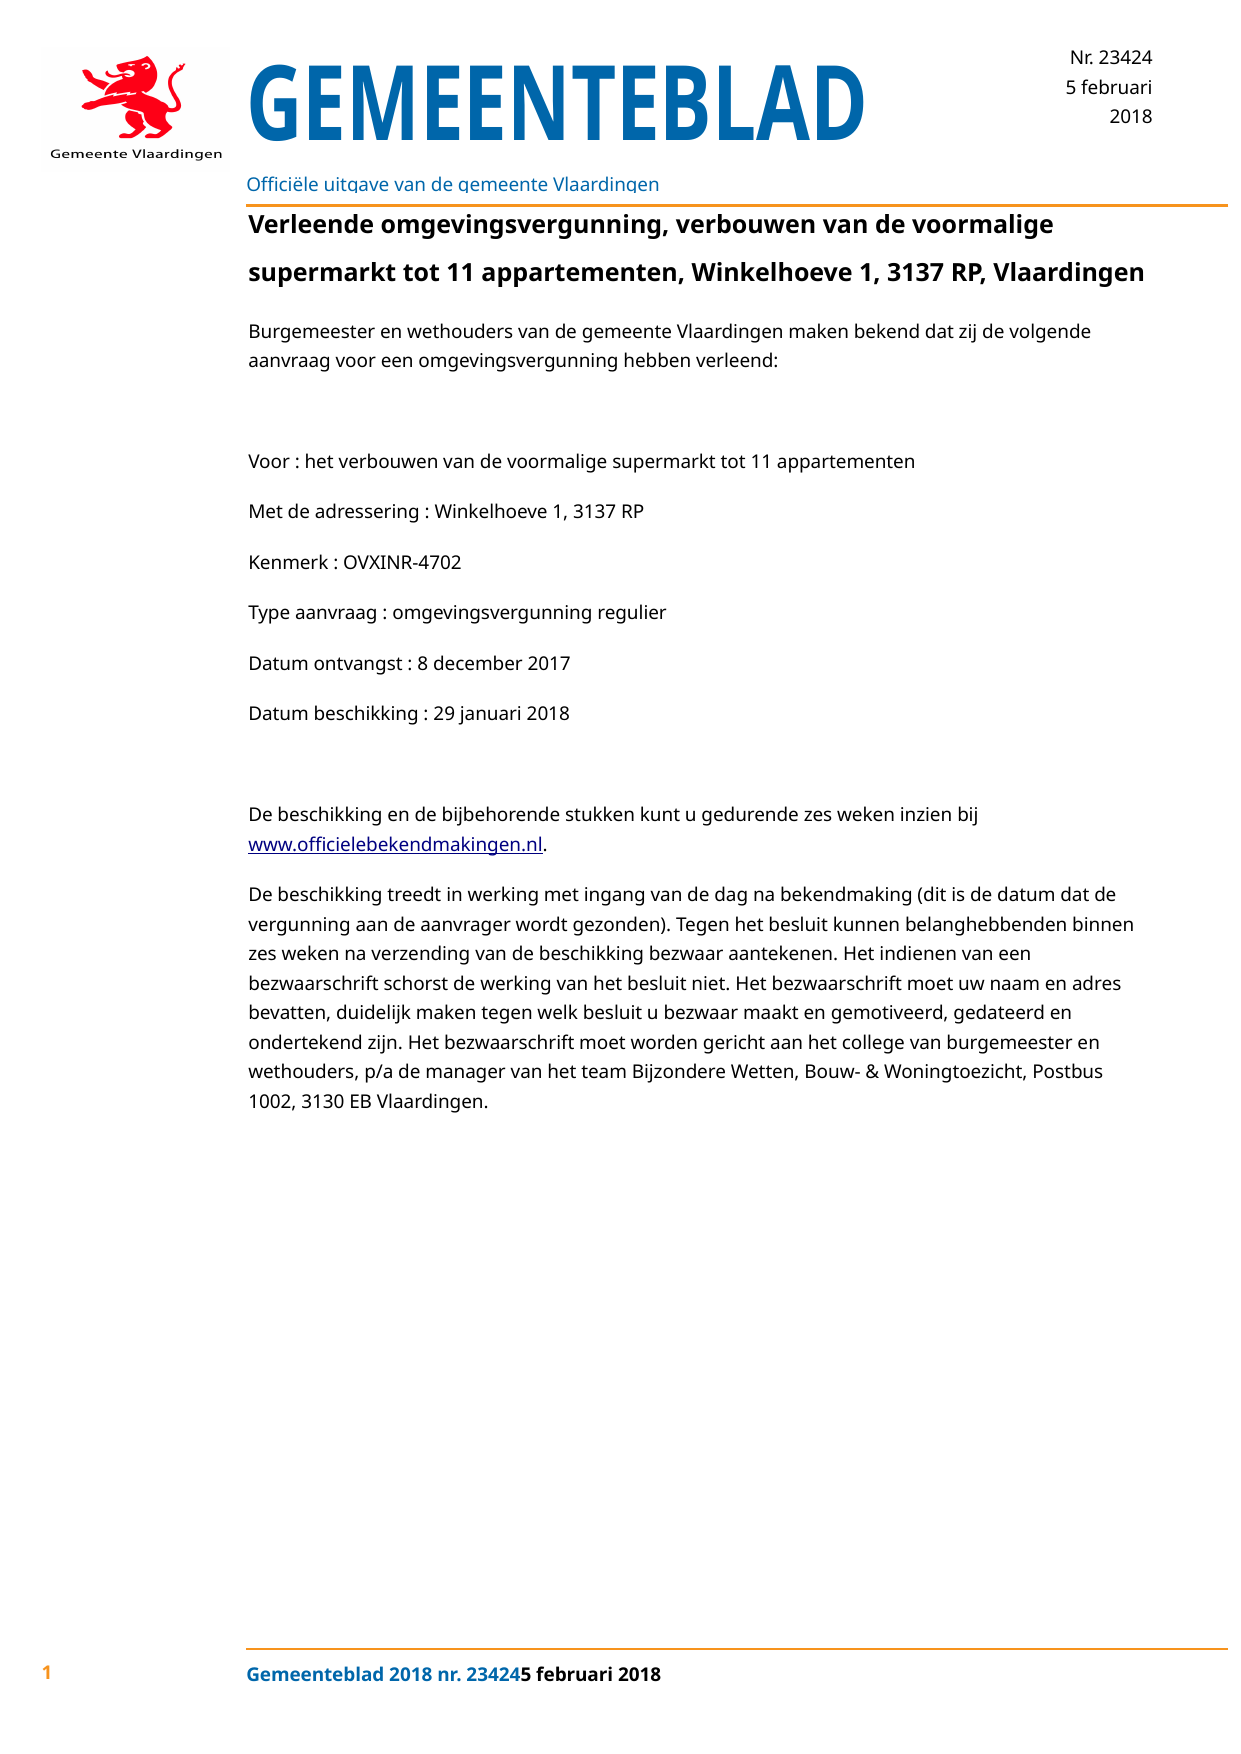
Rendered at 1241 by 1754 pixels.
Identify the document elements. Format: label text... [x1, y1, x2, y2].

text Met de adressering : Winkelhoeve 1, 3137 RP [248, 499, 1152, 524]
text De beschikking treedt in werking met ingang van de dag na bekendmaking (dit is de datum dat de vergunning aan de aanvrager wordt gezonden). Tegen het besluit kunnen belanghebbenden binnen zes weken na verzending van de beschikking bezwaar aantekenen. Het indienen van een bezwaarschrift schorst de werking van het besluit niet. Het bezwaarschrift moet uw naam en adres bevatten, duidelijk maken tegen welk besluit u bezwaar maakt en gemotiveerd, gedateerd en ondertekend zijn. Het bezwaarschrift moet worden gericht aan het college van burgemeester en wethouders, p/a de manager van het team Bijzondere Wetten, Bouw- & Woningtoezicht, Postbus 1002, 3130 EB Vlaardingen. [248, 881, 1152, 1114]
text Burgemeester en wethouders van de gemeente Vlaardingen maken bekend dat zij de volgende aanvraag voor een omgevingsvergunning hebben verleend: [248, 318, 1152, 373]
picture [41, 47, 231, 172]
text Verleende omgevingsvergunning, verbouwen van de voormalige supermarkt tot 11 appartementen, Winkelhoeve 1, 3137 RP, Vlaardingen [248, 207, 1152, 288]
text Datum beschikking : 29 januari 2018 [248, 700, 1152, 726]
text Kenmerk : OVXINR-4702 [248, 549, 1152, 575]
text Datum ontvangst : 8 december 2017 [248, 650, 1152, 676]
text De beschikking en de bijbehorende stukken kunt u gedurende zes weken inzien bij www.officielebekendmakingen.nl. [248, 801, 1152, 857]
text Type aanvraag : omgevingsvergunning regulier [248, 599, 1152, 625]
text Voor : het verbouwen van de voormalige supermarkt tot 11 appartementen [248, 448, 1152, 474]
